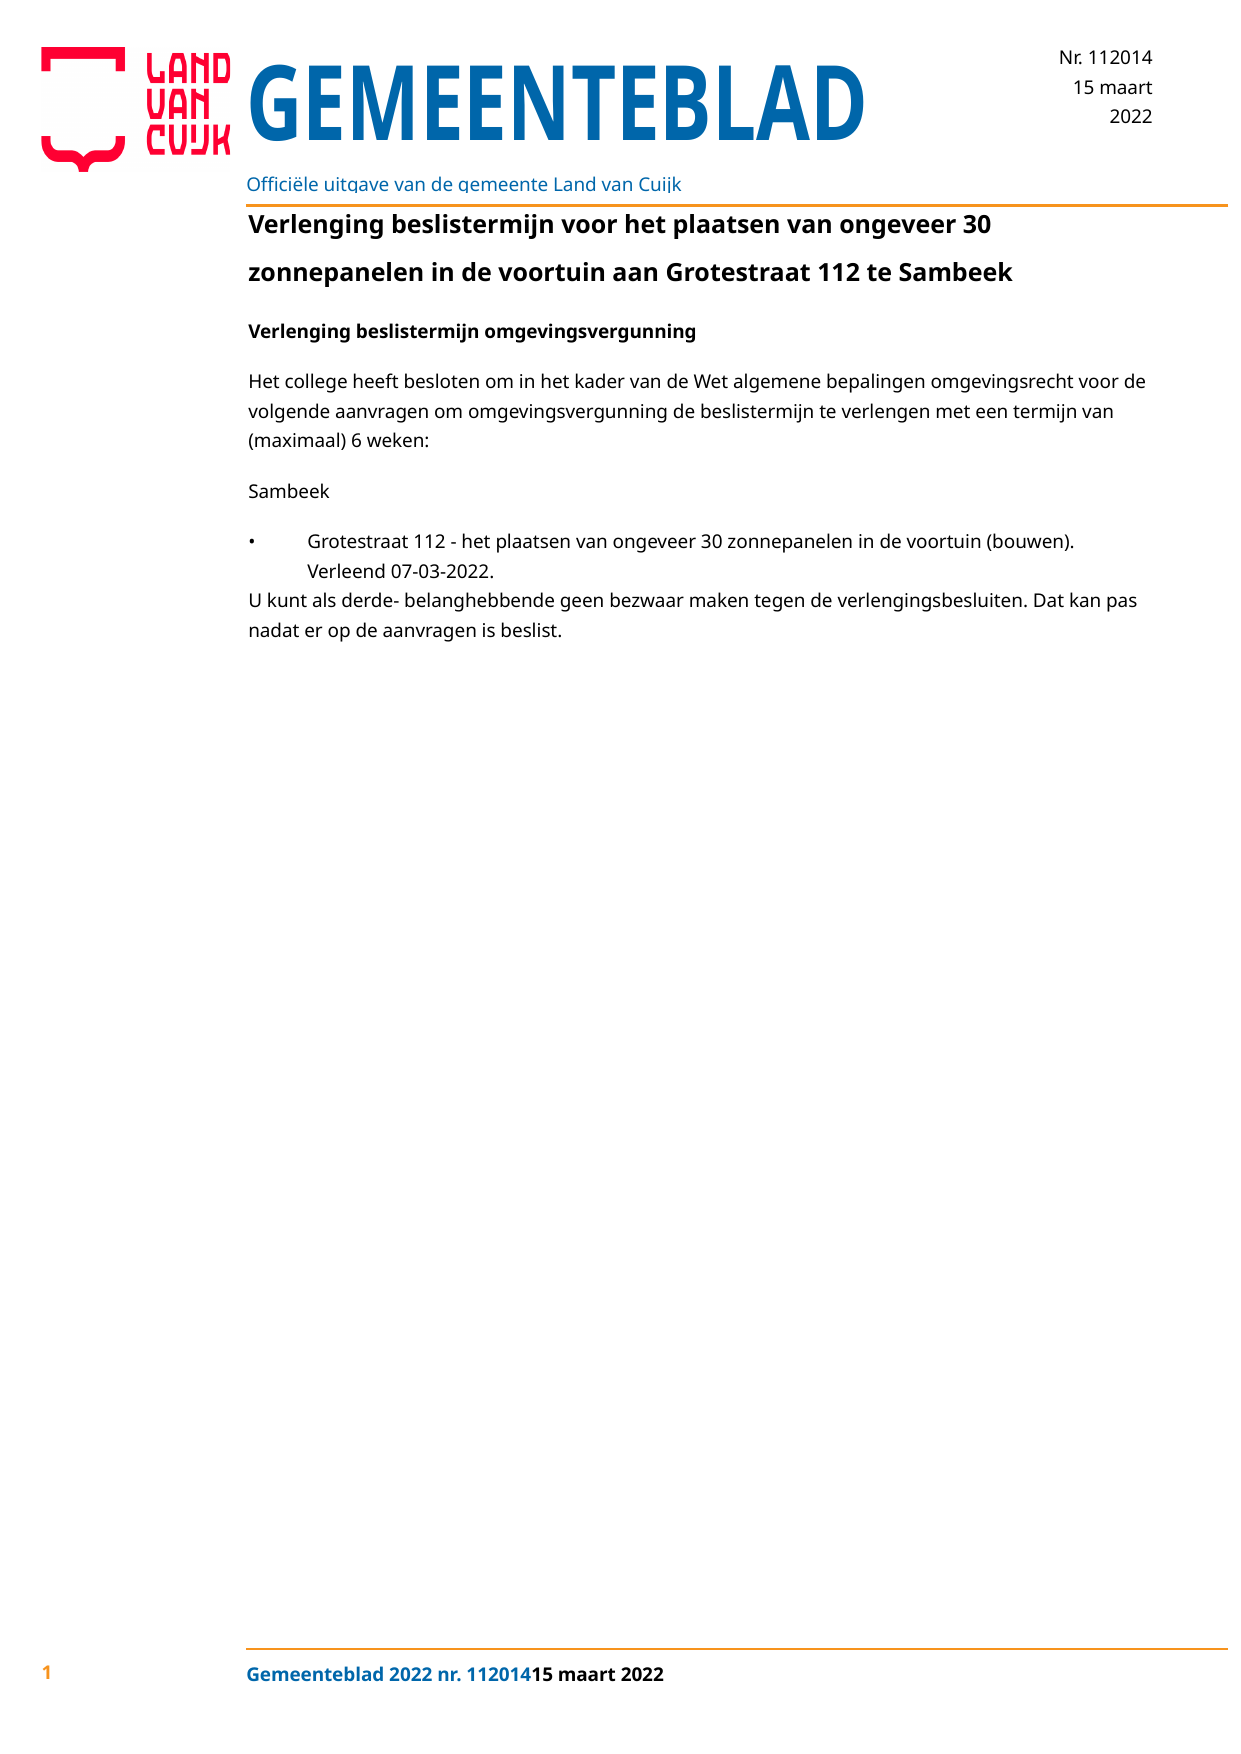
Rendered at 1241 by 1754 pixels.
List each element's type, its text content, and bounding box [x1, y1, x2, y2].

text Verlenging beslistermijn voor het plaatsen van ongeveer 30 zonnepanelen in de voortuin aan Grotestraat 112 te Sambeek [248, 207, 1152, 288]
text U kunt als derde- belanghebbende geen bezwaar maken tegen de verlengingsbesluiten. Dat kan pas nadat er op de aanvragen is beslist. [248, 587, 1152, 643]
list Grotestraat 112 - het plaatsen van ongeveer 30 zonnepanelen in de voortuin (bouwen). Verleend 07-03-2022. [248, 528, 1152, 584]
text Sambeek [248, 478, 1152, 504]
text Verlenging beslistermijn omgevingsvergunning [248, 318, 1152, 344]
text Het college heeft besloten om in het kader van de Wet algemene bepalingen omgevingsrecht voor de volgende aanvragen om omgevingsvergunning de beslistermijn te verlengen met een termijn van (maximaal) 6 weken: [248, 368, 1152, 453]
picture [41, 47, 231, 172]
